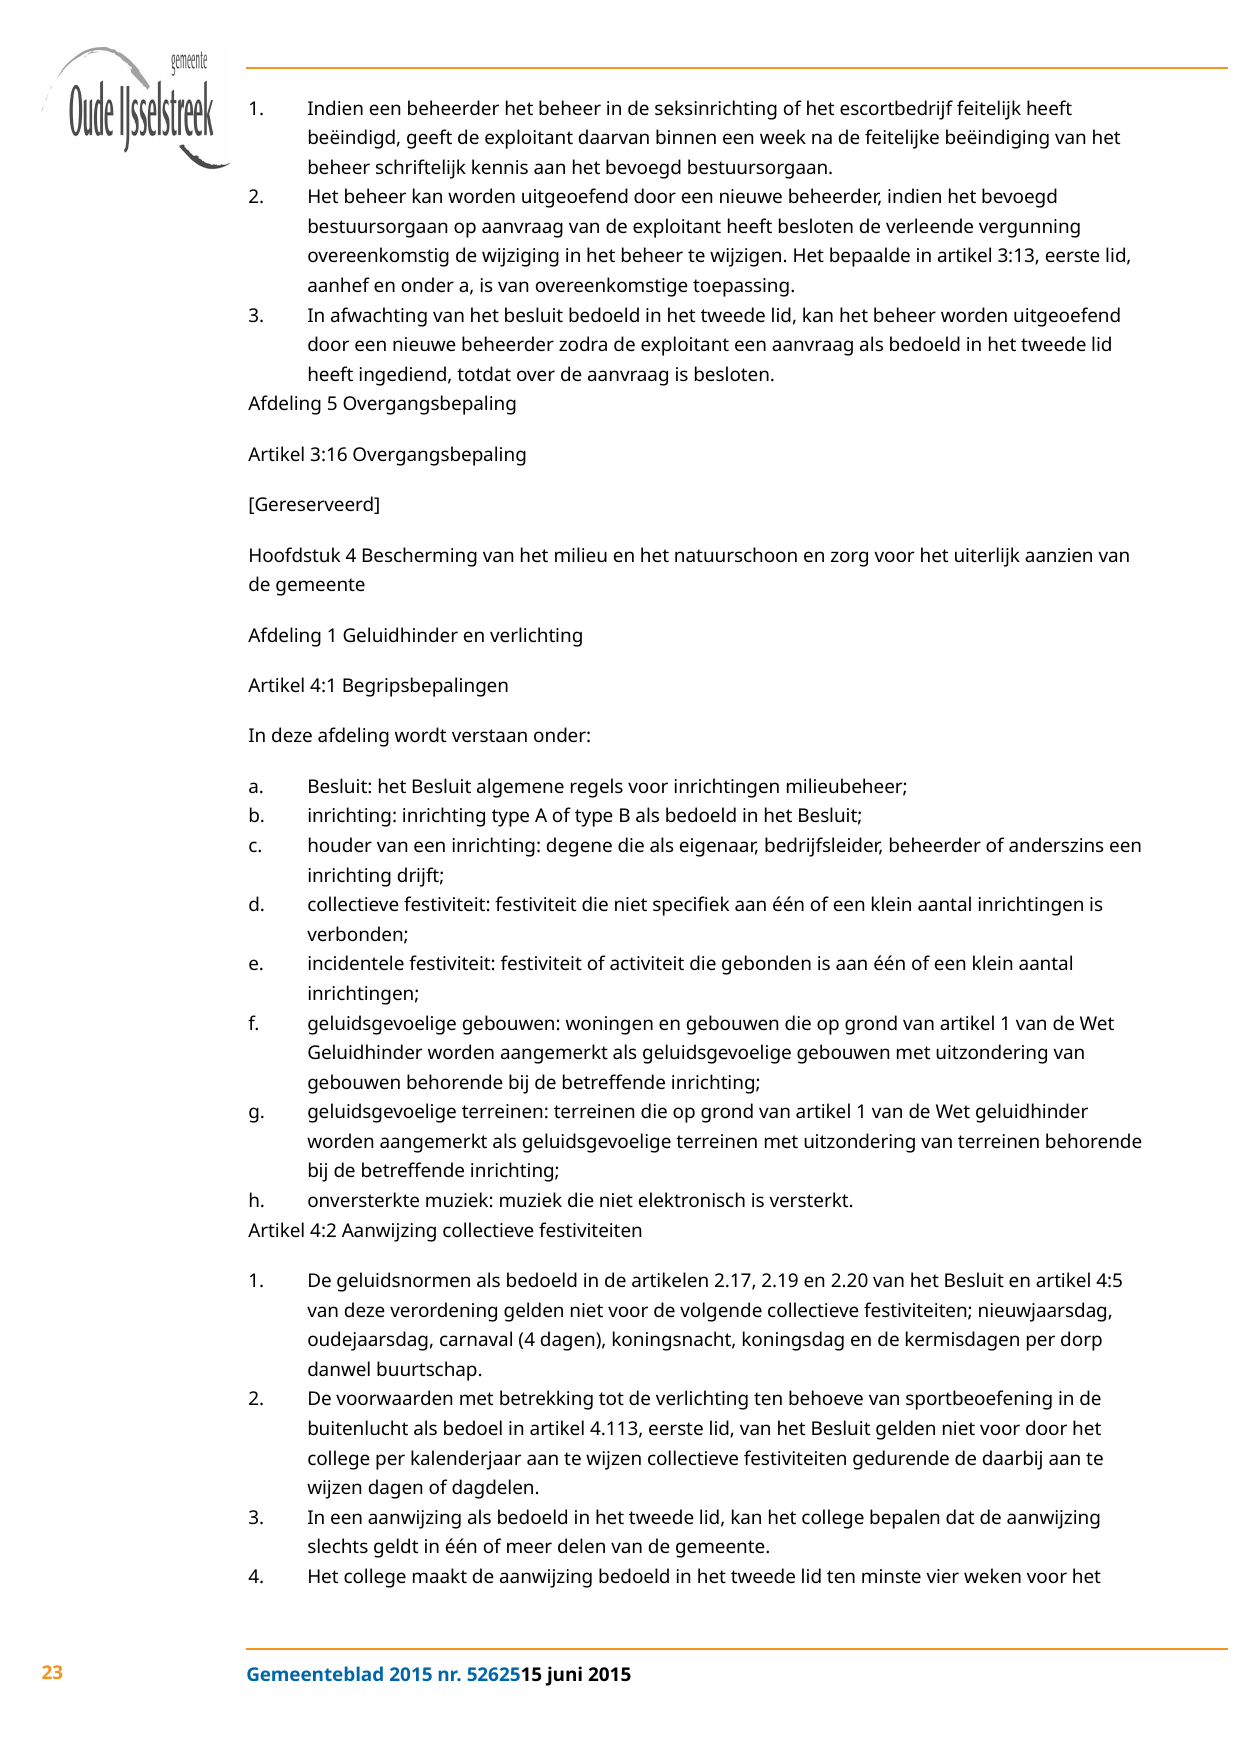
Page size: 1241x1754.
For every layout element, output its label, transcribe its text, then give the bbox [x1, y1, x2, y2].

list onversterkte muziek: muziek die niet elektronisch is versterkt. [248, 1187, 1152, 1213]
picture [41, 47, 231, 172]
list Het beheer kan worden uitgeoefend door een nieuwe beheerder, indien het bevoegd bestuursorgaan op aanvraag van de exploitant heeft besloten de verleende vergunning overeenkomstig de wijziging in het beheer te wijzigen. Het bepaalde in artikel 3:13, eerste lid, aanhef en onder a, is van overeenkomstige toepassing. [248, 183, 1152, 298]
list De geluidsnormen als bedoeld in de artikelen 2.17, 2.19 en 2.20 van het Besluit en artikel 4:5 van deze verordening gelden niet voor de volgende collectieve festiviteiten; nieuwjaarsdag, oudejaarsdag, carnaval (4 dagen), koningsnacht, koningsdag en de kermisdagen per dorp danwel buurtschap. [248, 1267, 1152, 1382]
list houder van een inrichting: degene die als eigenaar, bedrijfsleider, beheerder of anderszins een inrichting drijft; [248, 832, 1152, 888]
text Hoofdstuk 4 Bescherming van het milieu en het natuurschoon en zorg voor het uiterlijk aanzien van de gemeente [248, 542, 1152, 597]
list collectieve festiviteit: festiviteit die niet specifiek aan één of een klein aantal inrichtingen is verbonden; [248, 891, 1152, 947]
list De voorwaarden met betrekking tot de verlichting ten behoeve van sportbeoefening in de buitenlucht als bedoel in artikel 4.113, eerste lid, van het Besluit gelden niet voor door het college per kalenderjaar aan te wijzen collectieve festiviteiten gedurende de daarbij aan te wijzen dagen of dagdelen. [248, 1386, 1152, 1500]
list incidentele festiviteit: festiviteit of activiteit die gebonden is aan één of een klein aantal inrichtingen; [248, 951, 1152, 1006]
list Besluit: het Besluit algemene regels voor inrichtingen milieubeheer; [248, 773, 1152, 799]
text Afdeling 5 Overgangsbepaling [248, 391, 1152, 416]
text Afdeling 1 Geluidhinder en verlichting [248, 622, 1152, 648]
list Indien een beheerder het beheer in de seksinrichting of het escortbedrijf feitelijk heeft beëindigd, geeft de exploitant daarvan binnen een week na de feitelijke beëindiging van het beheer schriftelijk kennis aan het bevoegd bestuursorgaan. [248, 95, 1152, 180]
list In afwachting van het besluit bedoeld in het tweede lid, kan het beheer worden uitgeoefend door een nieuwe beheerder zodra de exploitant een aanvraag als bedoeld in het tweede lid heeft ingediend, totdat over de aanvraag is besloten. [248, 302, 1152, 387]
text [Gereserveerd] [248, 491, 1152, 517]
text Artikel 4:2 Aanwijzing collectieve festiviteiten [248, 1217, 1152, 1243]
text Artikel 4:1 Begripsbepalingen [248, 672, 1152, 698]
text In deze afdeling wordt verstaan onder: [248, 723, 1152, 748]
list geluidsgevoelige terreinen: terreinen die op grond van artikel 1 van de Wet geluidhinder worden aangemerkt als geluidsgevoelige terreinen met uitzondering van terreinen behorende bij de betreffende inrichting; [248, 1098, 1152, 1183]
text Artikel 3:16 Overgangsbepaling [248, 441, 1152, 467]
list inrichting: inrichting type A of type B als bedoeld in het Besluit; [248, 803, 1152, 828]
list geluidsgevoelige gebouwen: woningen en gebouwen die op grond van artikel 1 van de Wet Geluidhinder worden aangemerkt als geluidsgevoelige gebouwen met uitzondering van gebouwen behorende bij de betreffende inrichting; [248, 1010, 1152, 1095]
list In een aanwijzing als bedoeld in het tweede lid, kan het college bepalen dat de aanwijzing slechts geldt in één of meer delen van de gemeente. [248, 1504, 1152, 1559]
list Het college maakt de aanwijzing bedoeld in het tweede lid ten minste vier weken voor het [248, 1563, 1152, 1589]
